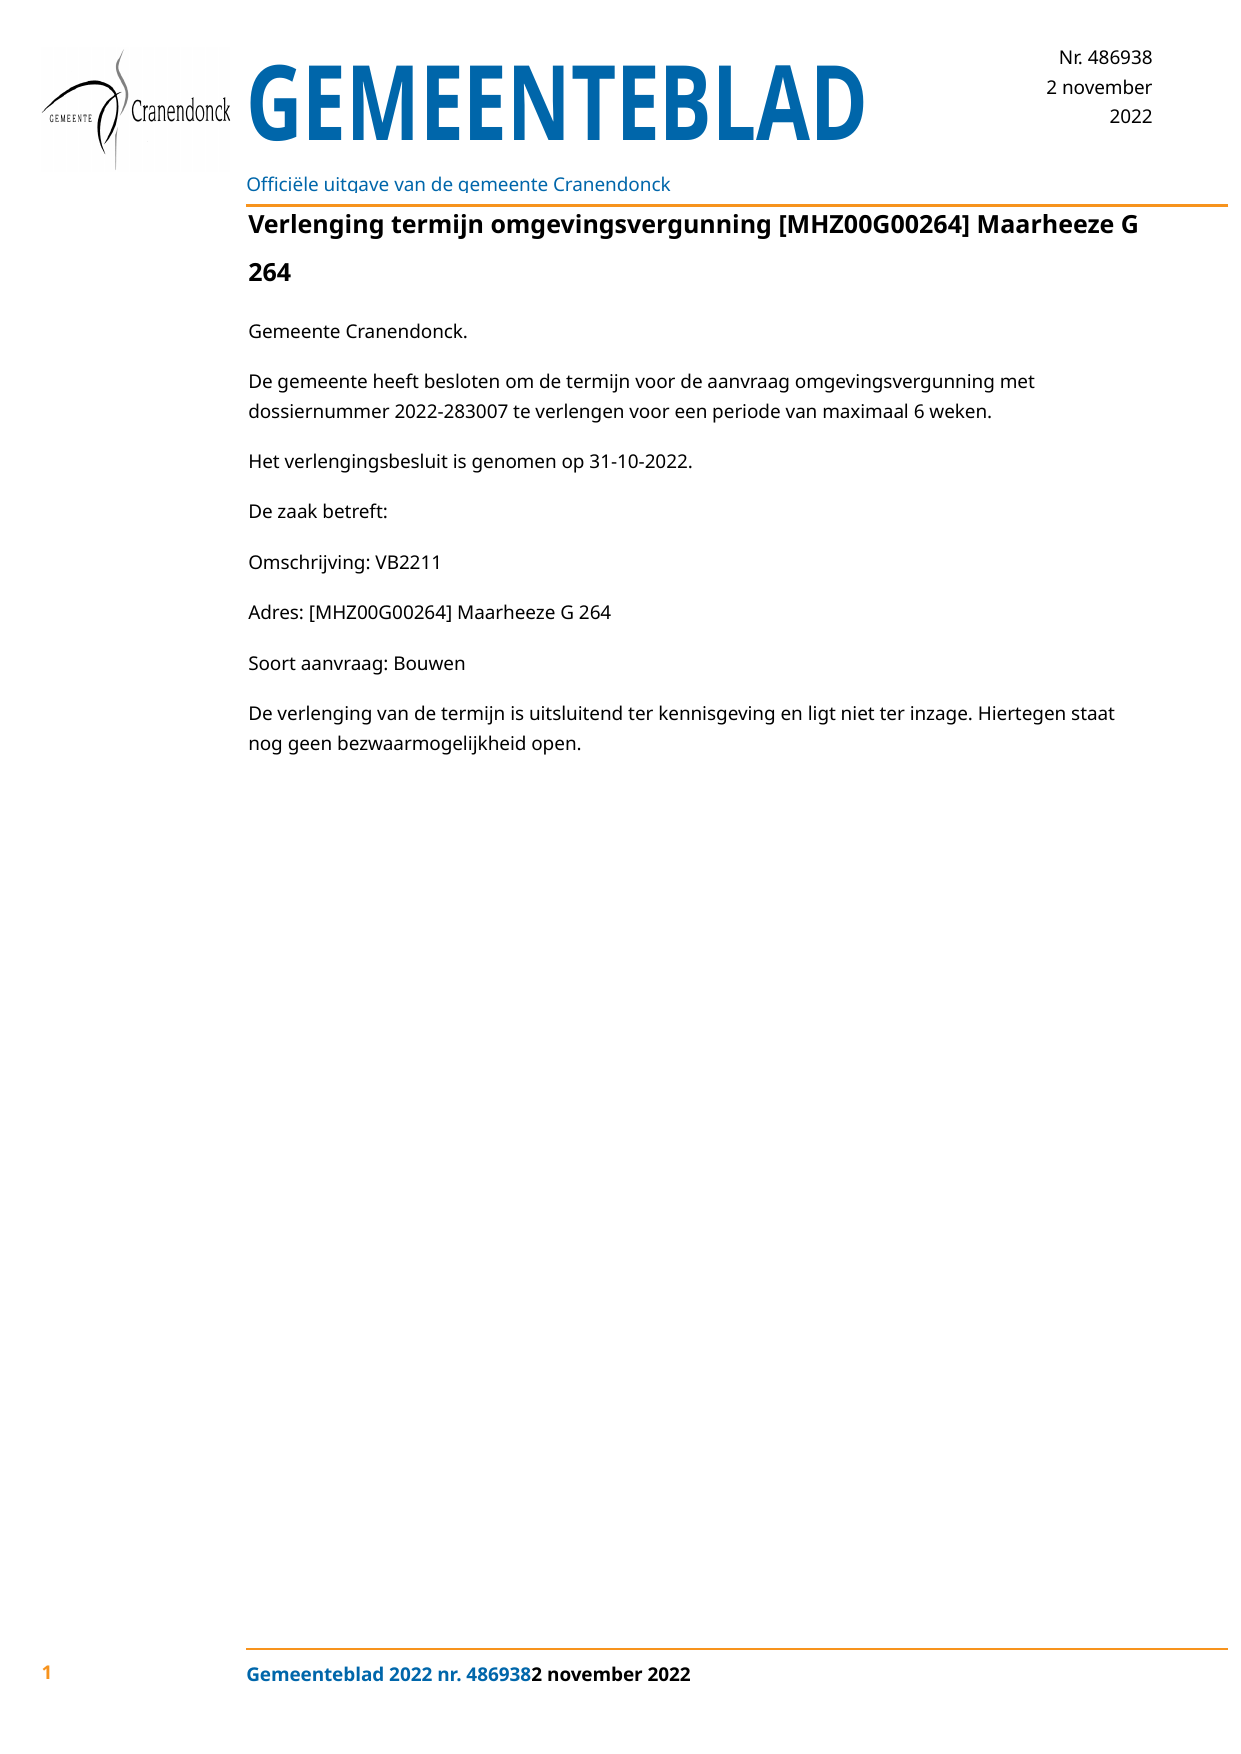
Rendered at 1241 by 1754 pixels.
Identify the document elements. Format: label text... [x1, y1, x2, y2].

text De gemeente heeft besloten om de termijn voor de aanvraag omgevingsvergunning met dossiernummer 2022-283007 te verlengen voor een periode van maximaal 6 weken. [248, 368, 1152, 424]
text Soort aanvraag: Bouwen [248, 650, 1152, 676]
text Gemeente Cranendonck. [248, 318, 1152, 344]
text De verlenging van de termijn is uitsluitend ter kennisgeving en ligt niet ter inzage. Hiertegen staat nog geen bezwaarmogelijkheid open. [248, 700, 1152, 756]
text Adres: [MHZ00G00264] Maarheeze G 264 [248, 599, 1152, 625]
text Het verlengingsbesluit is genomen op 31-10-2022. [248, 448, 1152, 474]
picture [41, 47, 231, 172]
text Verlenging termijn omgevingsvergunning [MHZ00G00264] Maarheeze G 264 [248, 207, 1152, 288]
text De zaak betreft: [248, 499, 1152, 524]
text Omschrijving: VB2211 [248, 549, 1152, 575]
